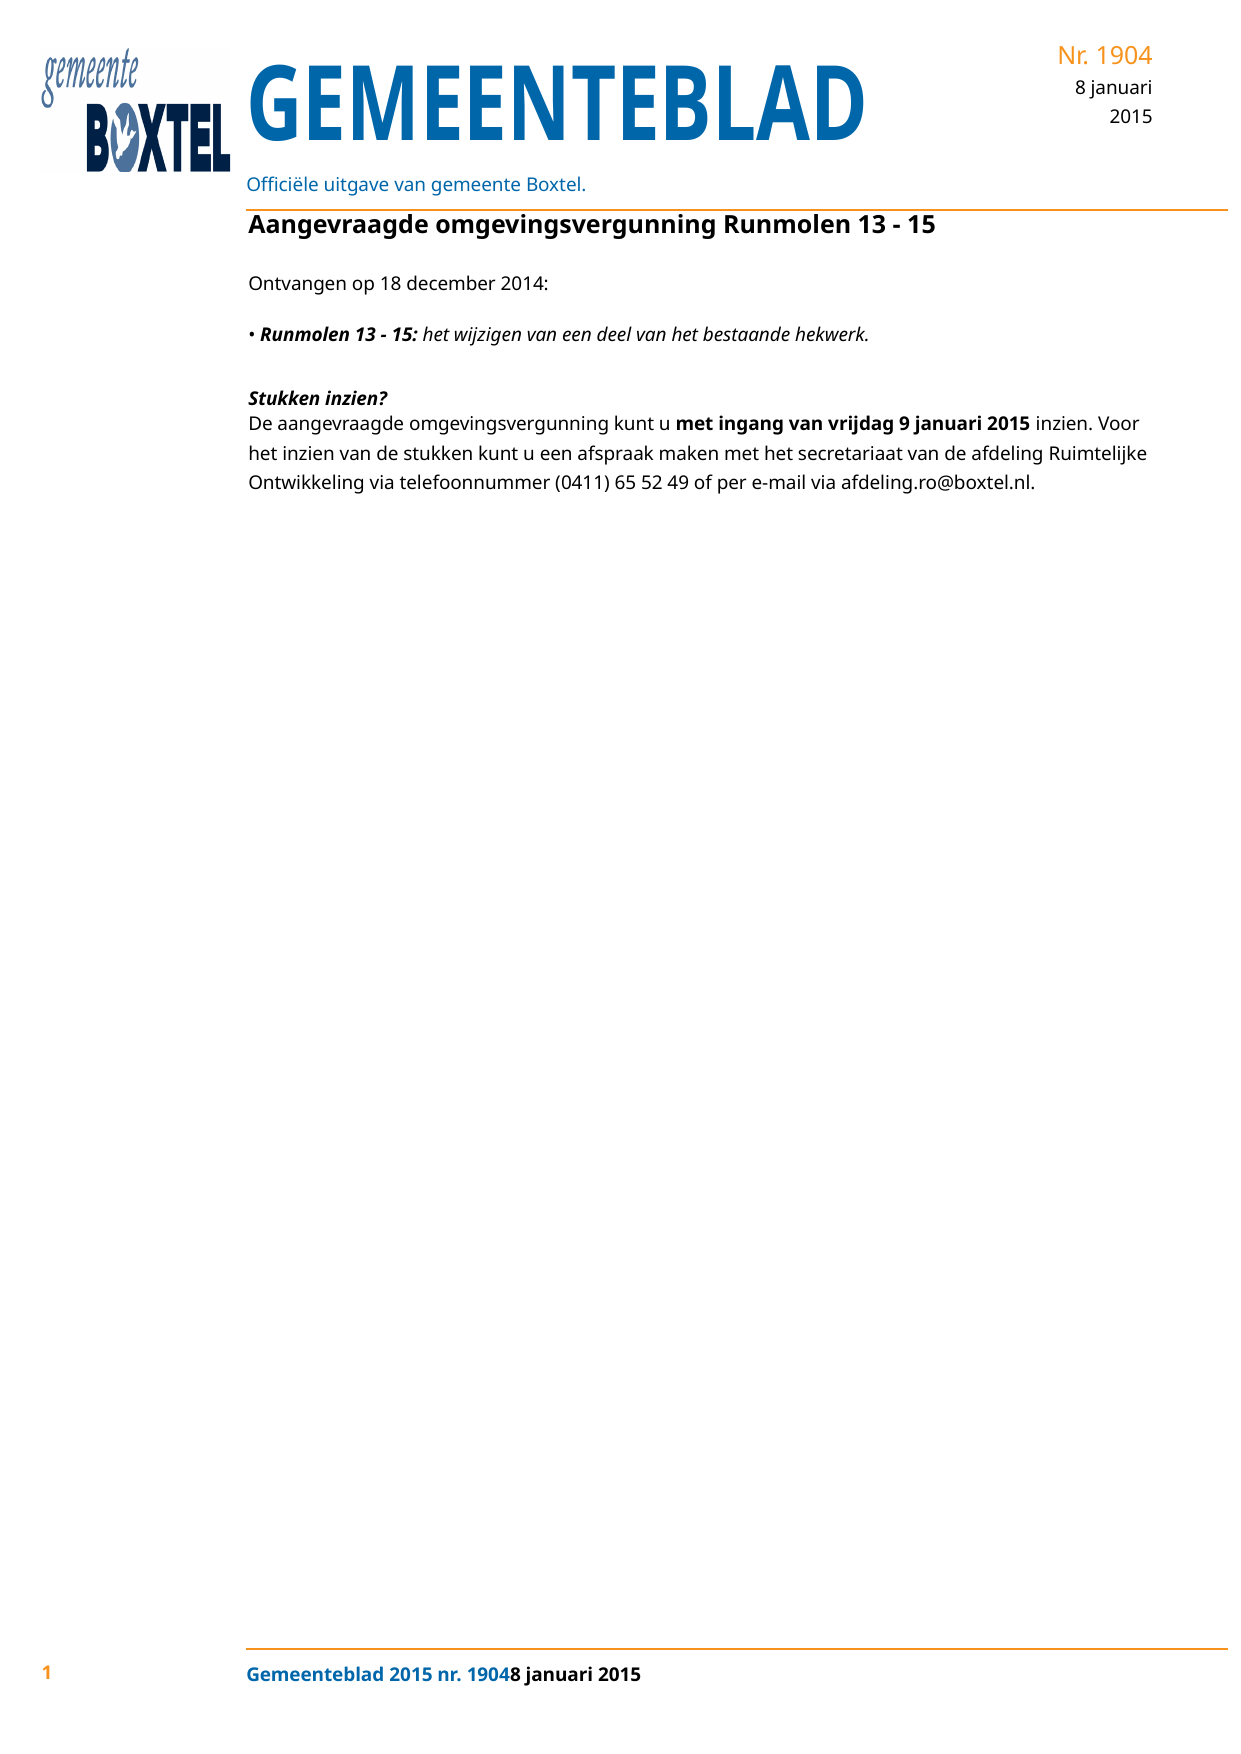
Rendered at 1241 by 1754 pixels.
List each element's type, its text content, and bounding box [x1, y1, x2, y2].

text Ontvangen op 18 december 2014: [248, 270, 1152, 296]
text • Runmolen 13 - 15: het wijzigen van een deel van het bestaande hekwerk. [248, 321, 1152, 346]
text De aangevraagde omgevingsvergunning kunt u met ingang van vrijdag 9 januari 2015 inzien. Voor het inzien van de stukken kunt u een afspraak maken met het secretariaat van de afdeling Ruimtelijke Ontwikkeling via telefoonnummer (0411) 65 52 49 of per e-mail via afdeling.ro@boxtel.nl. [248, 410, 1152, 495]
picture [41, 47, 231, 172]
text Stukken inzien? [248, 385, 1152, 410]
text Aangevraagde omgevingsvergunning Runmolen 13 - 15 [248, 211, 1152, 241]
